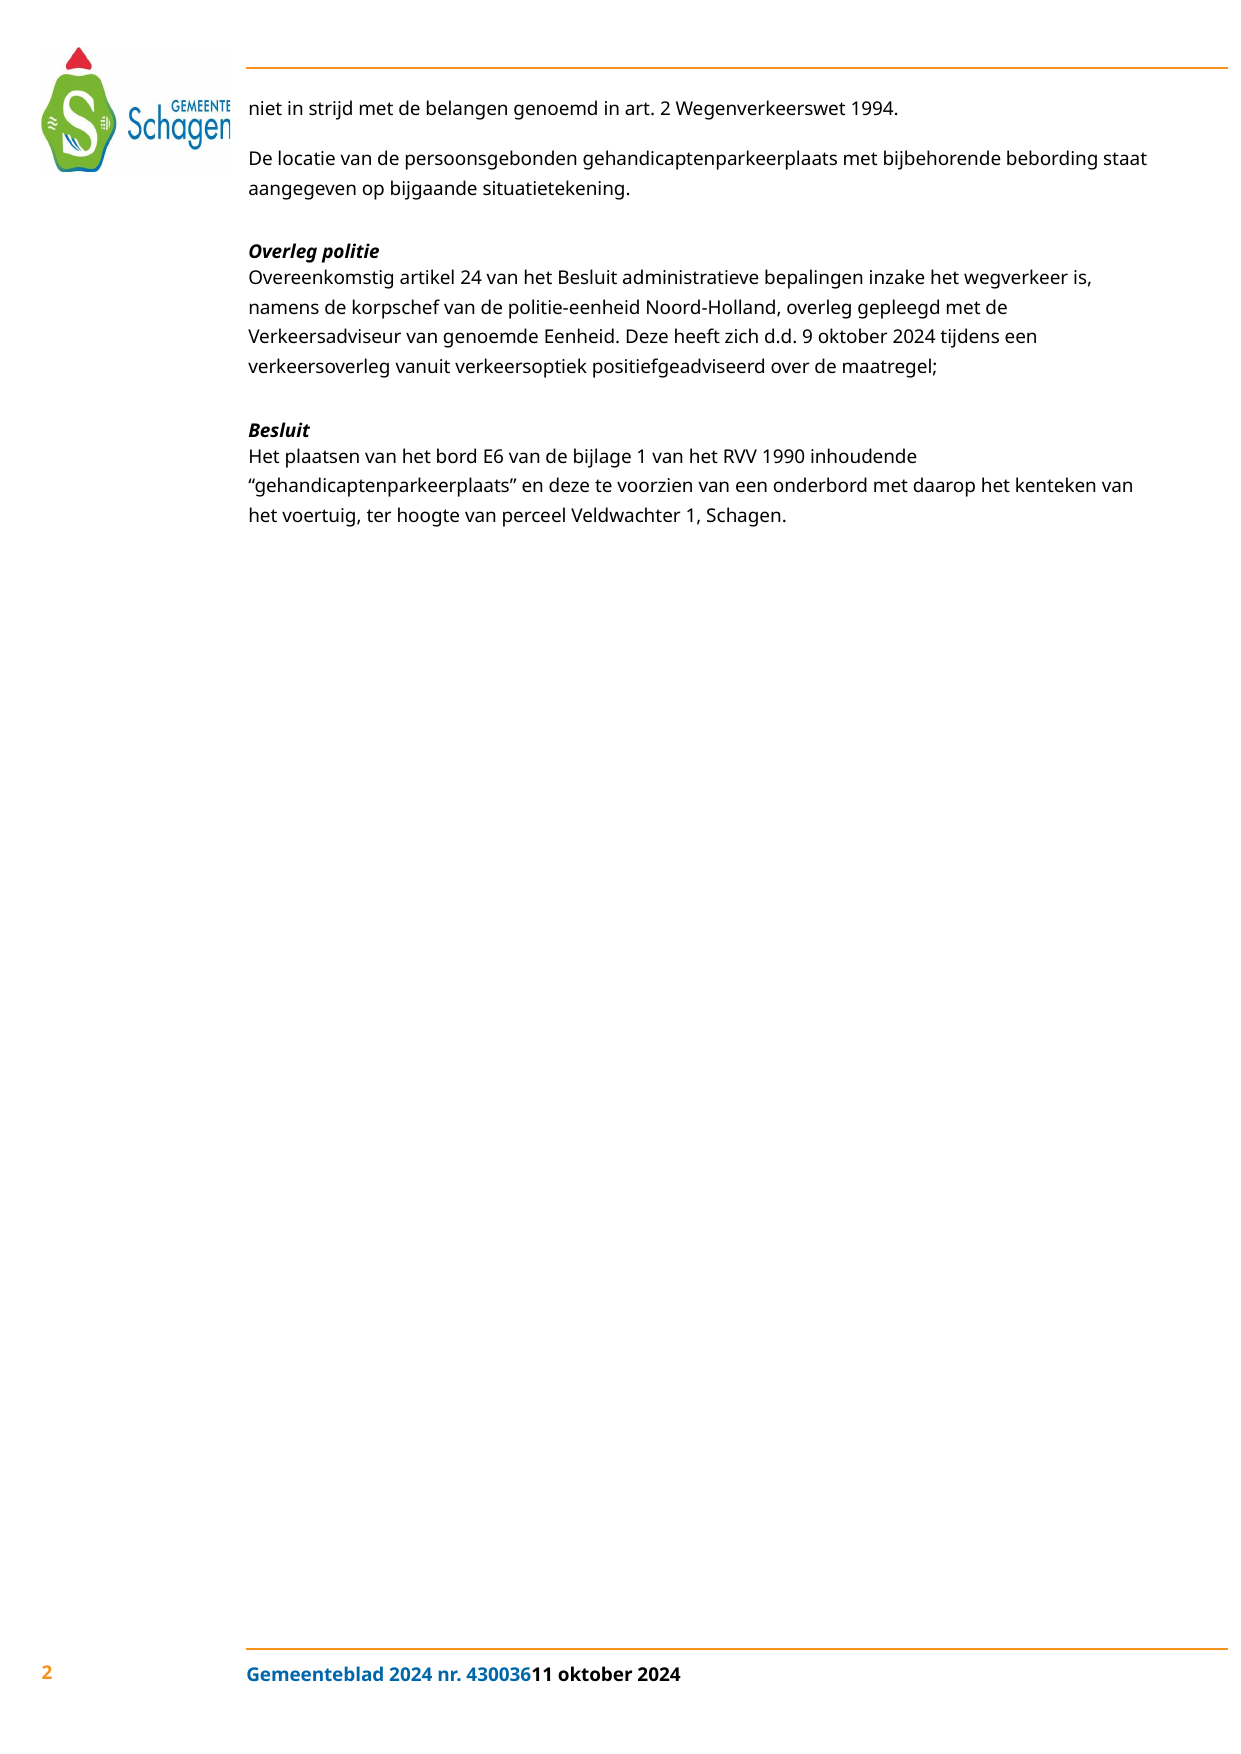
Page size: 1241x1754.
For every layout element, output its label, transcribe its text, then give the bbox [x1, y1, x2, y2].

text Overleg politie [248, 239, 1152, 264]
text Besluit [248, 417, 1152, 443]
text De locatie van de persoonsgebonden gehandicaptenparkeerplaats met bijbehorende bebording staat aangegeven op bijgaande situatietekening. [248, 145, 1152, 201]
text niet in strijd met de belangen genoemd in art. 2 Wegenverkeerswet 1994. [248, 95, 1152, 121]
text Het plaatsen van het bord E6 van de bijlage 1 van het RVV 1990 inhoudende “gehandicaptenparkeerplaats” en deze te voorzien van een onderbord met daarop het kenteken van het voertuig, ter hoogte van perceel Veldwachter 1, Schagen. [248, 443, 1152, 528]
picture [41, 47, 231, 172]
text Overeenkomstig artikel 24 van het Besluit administratieve bepalingen inzake het wegverkeer is, namens de korpschef van de politie-eenheid Noord-Holland, overleg gepleegd met de Verkeersadviseur van genoemde Eenheid. Deze heeft zich d.d. 9 oktober 2024 tijdens een verkeersoverleg vanuit verkeersoptiek positiefgeadviseerd over de maatregel; [248, 264, 1152, 379]
